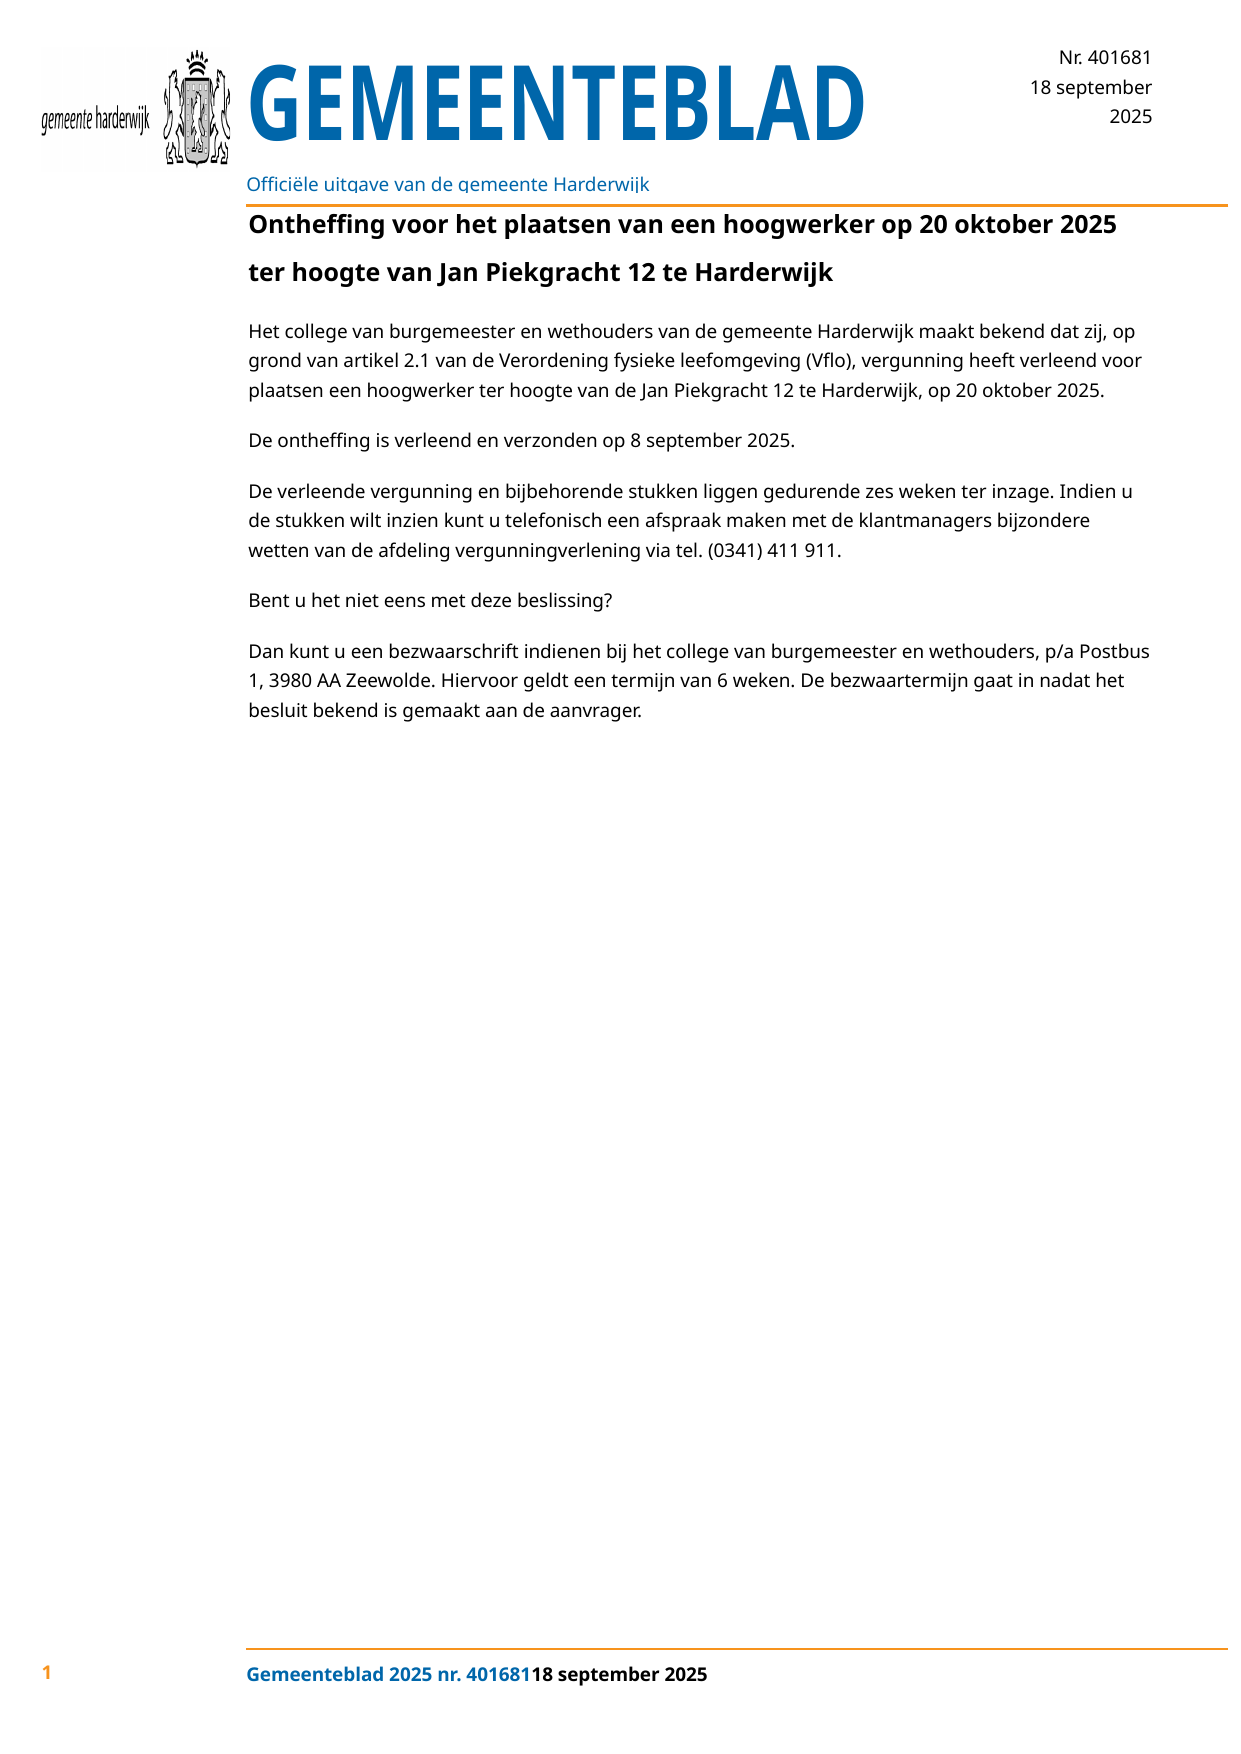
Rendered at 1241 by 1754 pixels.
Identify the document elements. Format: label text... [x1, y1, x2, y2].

text Dan kunt u een bezwaarschrift indienen bij het college van burgemeester en wethouders, p/a Postbus 1, 3980 AA Zeewolde. Hiervoor geldt een termijn van 6 weken. De bezwaartermijn gaat in nadat het besluit bekend is gemaakt aan de aanvrager. [248, 638, 1152, 723]
text De ontheffing is verleend en verzonden op 8 september 2025. [248, 427, 1152, 453]
text De verleende vergunning en bijbehorende stukken liggen gedurende zes weken ter inzage. Indien u de stukken wilt inzien kunt u telefonisch een afspraak maken met de klantmanagers bijzondere wetten van de afdeling vergunningverlening via tel. (0341) 411 911. [248, 478, 1152, 563]
text Het college van burgemeester en wethouders van de gemeente Harderwijk maakt bekend dat zij, op grond van artikel 2.1 van de Verordening fysieke leefomgeving (Vflo), vergunning heeft verleend voor plaatsen een hoogwerker ter hoogte van de Jan Piekgracht 12 te Harderwijk, op 20 oktober 2025. [248, 318, 1152, 403]
text Bent u het niet eens met deze beslissing? [248, 587, 1152, 613]
text Ontheffing voor het plaatsen van een hoogwerker op 20 oktober 2025 ter hoogte van Jan Piekgracht 12 te Harderwijk [248, 207, 1152, 288]
picture [41, 47, 231, 172]
